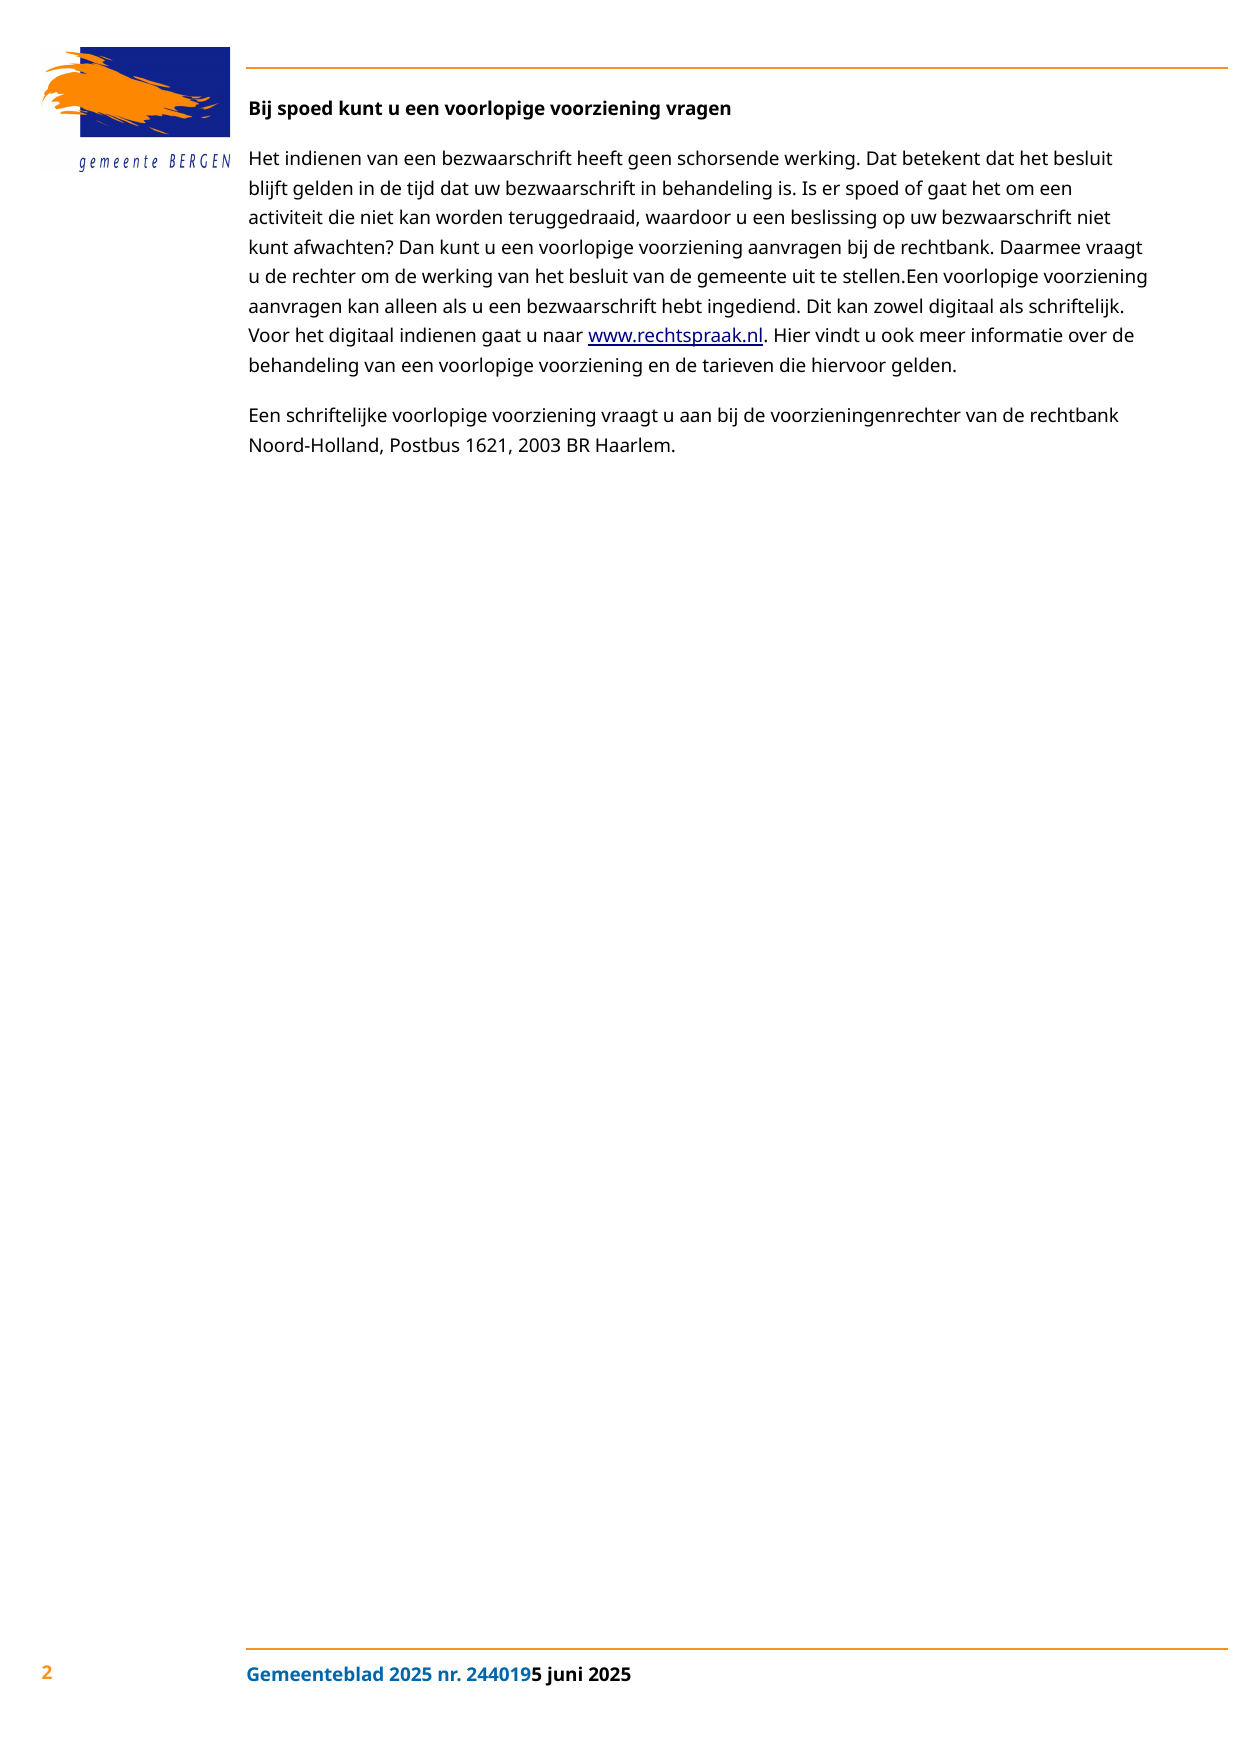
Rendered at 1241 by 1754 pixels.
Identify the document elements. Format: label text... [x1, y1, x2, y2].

text Een schriftelijke voorlopige voorziening vraagt u aan bij de voorzieningenrechter van de rechtbank Noord-Holland, Postbus 1621, 2003 BR Haarlem. [248, 403, 1152, 458]
text Het indienen van een bezwaarschrift heeft geen schorsende werking. Dat betekent dat het besluit blijft gelden in de tijd dat uw bezwaarschrift in behandeling is. Is er spoed of gaat het om een activiteit die niet kan worden teruggedraaid, waardoor u een beslissing op uw bezwaarschrift niet kunt afwachten? Dan kunt u een voorlopige voorziening aanvragen bij de rechtbank. Daarmee vraagt u de rechter om de werking van het besluit van de gemeente uit te stellen.Een voorlopige voorziening aanvragen kan alleen als u een bezwaarschrift hebt ingediend. Dit kan zowel digitaal als schriftelijk. Voor het digitaal indienen gaat u naar www.rechtspraak.nl. Hier vindt u ook meer informatie over de behandeling van een voorlopige voorziening en de tarieven die hiervoor gelden. [248, 145, 1152, 378]
text Bij spoed kunt u een voorlopige voorziening vragen [248, 95, 1152, 121]
picture [41, 47, 231, 172]
